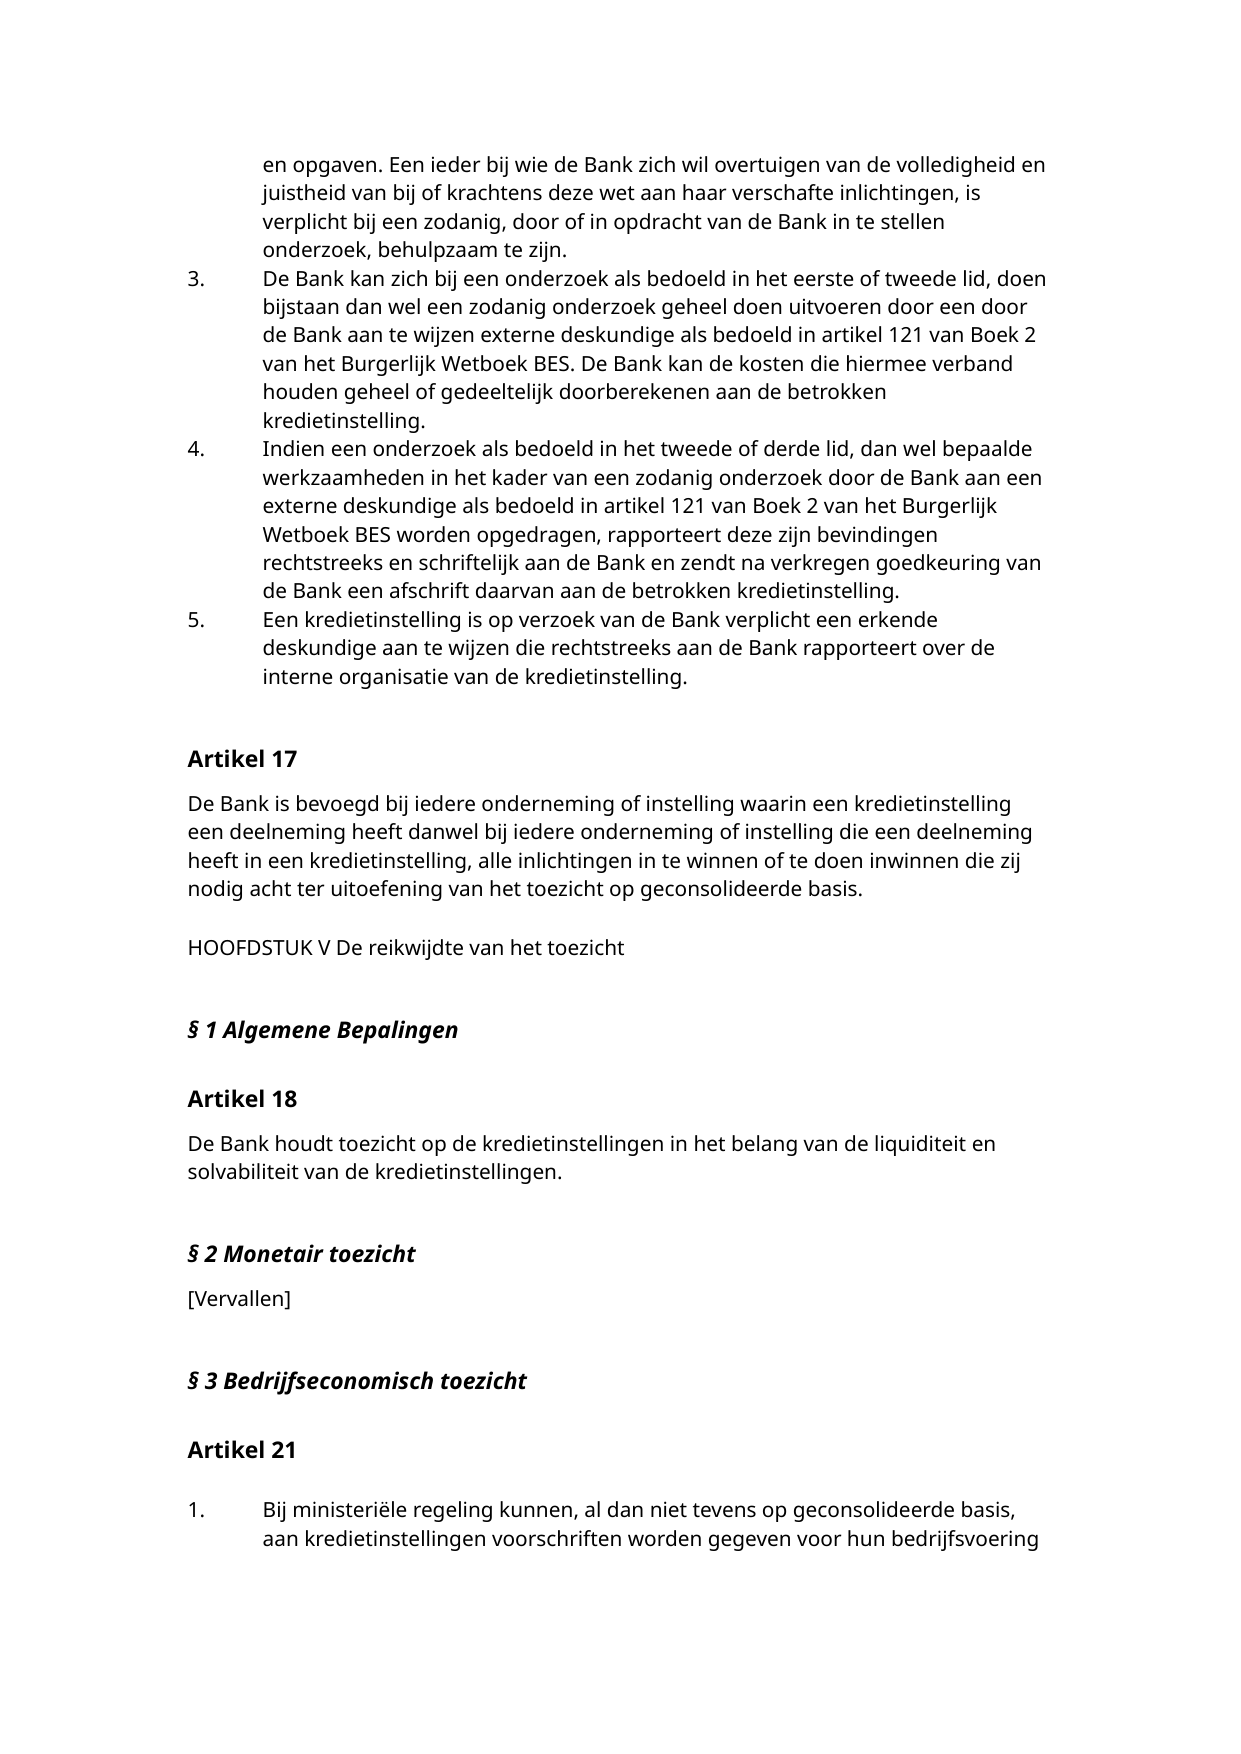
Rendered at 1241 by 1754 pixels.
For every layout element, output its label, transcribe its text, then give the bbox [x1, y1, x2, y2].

list De Bank kan zich bij een onderzoek als bedoeld in het eerste of tweede lid, doen bijstaan dan wel een zodanig onderzoek geheel doen uitvoeren door een door de Bank aan te wijzen externe deskundige als bedoeld in artikel 121 van Boek 2 van het Burgerlijk Wetboek BES. De Bank kan de kosten die hiermee verband houden geheel of gedeeltelijk doorberekenen aan de betrokken kredietinstelling. [187, 264, 1053, 434]
text De Bank houdt toezicht op de kredietinstellingen in het belang van de liquiditeit en solvabiliteit van de kredietinstellingen. [187, 1129, 1053, 1186]
subtitle HOOFDSTUK V De reikwijdte van het toezicht [187, 933, 1053, 961]
subtitle § 2 Monetair toezicht [187, 1238, 1053, 1269]
text De Bank is bevoegd bij iedere onderneming of instelling waarin een kredietinstelling een deelneming heeft danwel bij iedere onderneming of instelling die een deelneming heeft in een kredietinstelling, alle inlichtingen in te winnen of te doen inwinnen die zij nodig acht ter uitoefening van het toezicht op geconsolideerde basis. [187, 789, 1053, 903]
list en opgaven. Een ieder bij wie de Bank zich wil overtuigen van de volledigheid en juistheid van bij of krachtens deze wet aan haar verschafte inlichtingen, is verplicht bij een zodanig, door of in opdracht van de Bank in te stellen onderzoek, behulpzaam te zijn. [187, 150, 1053, 264]
text [Vervallen] [187, 1284, 1053, 1313]
subtitle § 1 Algemene Bepalingen [187, 1014, 1053, 1045]
subtitle § 3 Bedrijfseconomisch toezicht [187, 1365, 1053, 1397]
list Een kredietinstelling is op verzoek van de Bank verplicht een erkende deskundige aan te wijzen die rechtstreeks aan de Bank rapporteert over de interne organisatie van de kredietinstelling. [187, 605, 1053, 690]
list Indien een onderzoek als bedoeld in het tweede of derde lid, dan wel bepaalde werkzaamheden in het kader van een zodanig onderzoek door de Bank aan een externe deskundige als bedoeld in artikel 121 van Boek 2 van het Burgerlijk Wetboek BES worden opgedragen, rapporteert deze zijn bevindingen rechtstreeks en schriftelijk aan de Bank en zendt na verkregen goedkeuring van de Bank een afschrift daarvan aan de betrokken kredietinstelling. [187, 434, 1053, 605]
subtitle Artikel 17 [187, 743, 1053, 774]
list Bij ministeriële regeling kunnen, al dan niet tevens op geconsolideerde basis, aan kredietinstellingen voorschriften worden gegeven voor hun bedrijfsvoering [187, 1495, 1053, 1552]
subtitle Artikel 18 [187, 1082, 1053, 1114]
subtitle Artikel 21 [187, 1434, 1053, 1465]
